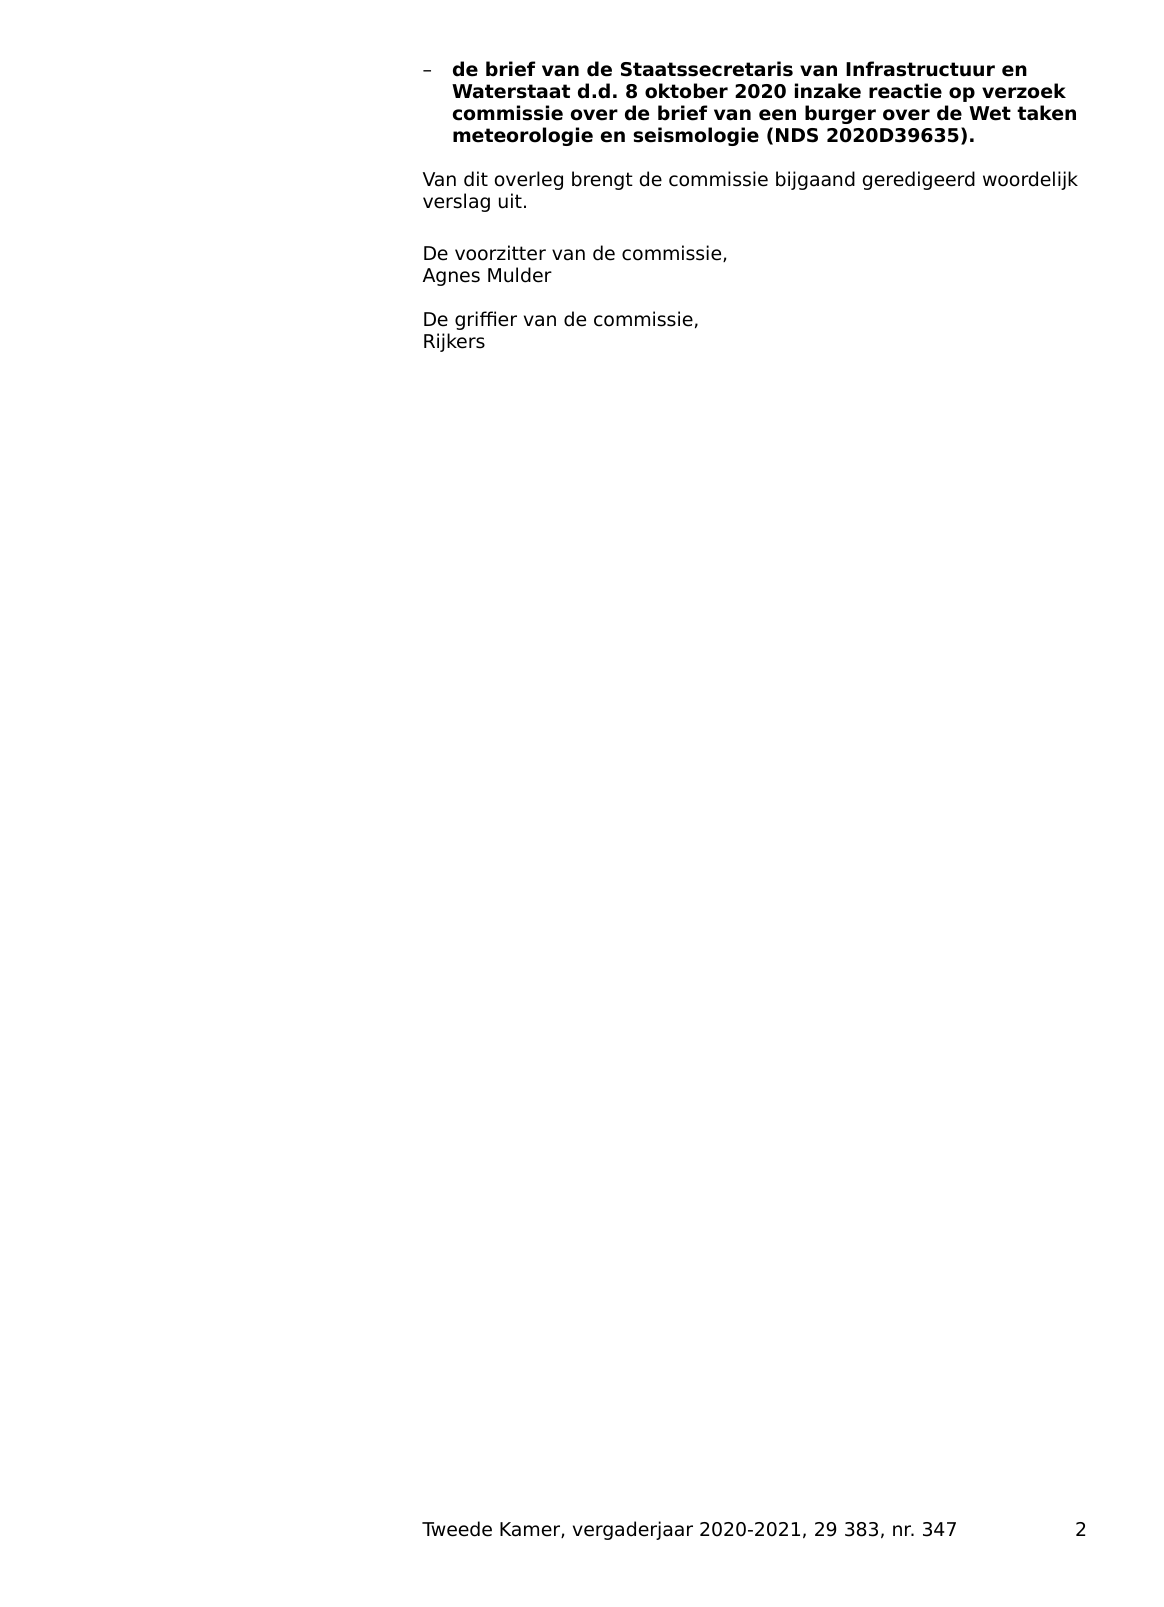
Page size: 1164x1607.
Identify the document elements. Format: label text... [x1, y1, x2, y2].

text Van dit overleg brengt de commissie bijgaand geredigeerd woordelijk verslag uit. [422, 169, 1087, 213]
text – de brief van de Staatssecretaris van Infrastructuur en Waterstaat d.d. 8 oktober 2020 inzake reactie op verzoek commissie over de brief van een burger over de Wet taken meteorologie en seismologie (NDS 2020D39635). [422, 59, 1087, 147]
text De voorzitter van de commissie, Agnes Mulder [422, 243, 1087, 287]
text De griffier van de commissie, Rijkers [422, 309, 1087, 353]
